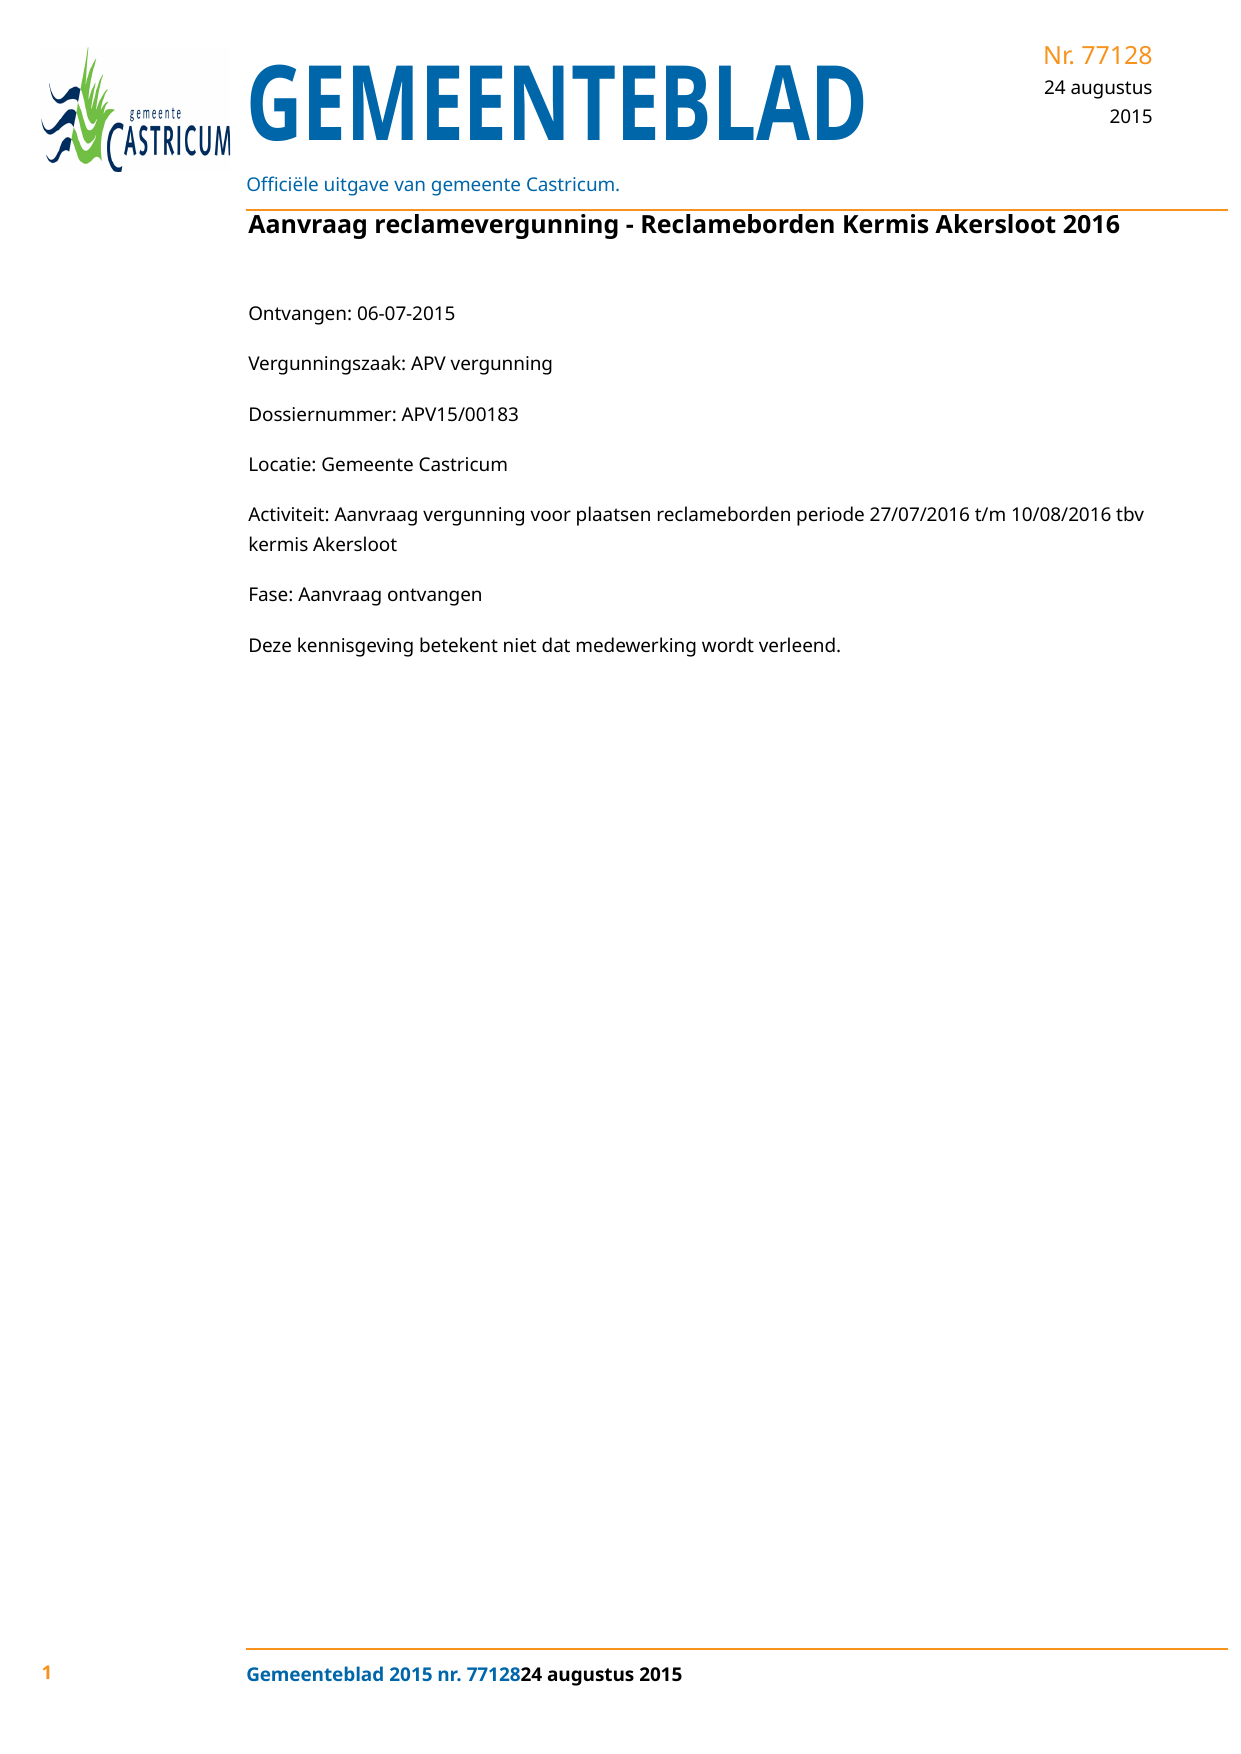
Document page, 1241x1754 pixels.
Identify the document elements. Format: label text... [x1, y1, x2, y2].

text Ontvangen: 06-07-2015 [248, 300, 1152, 326]
text Dossiernummer: APV15/00183 [248, 401, 1152, 426]
text Fase: Aanvraag ontvangen [248, 582, 1152, 607]
text Deze kennisgeving betekent niet dat medewerking wordt verleend. [248, 632, 1152, 658]
text Vergunningszaak: APV vergunning [248, 350, 1152, 376]
picture [41, 47, 231, 172]
text Aanvraag reclamevergunning - Reclameborden Kermis Akersloot 2016 [248, 211, 1152, 241]
text Activiteit: Aanvraag vergunning voor plaatsen reclameborden periode 27/07/2016 t/m 10/08/2016 tbv kermis Akersloot [248, 502, 1152, 557]
text Locatie: Gemeente Castricum [248, 451, 1152, 477]
